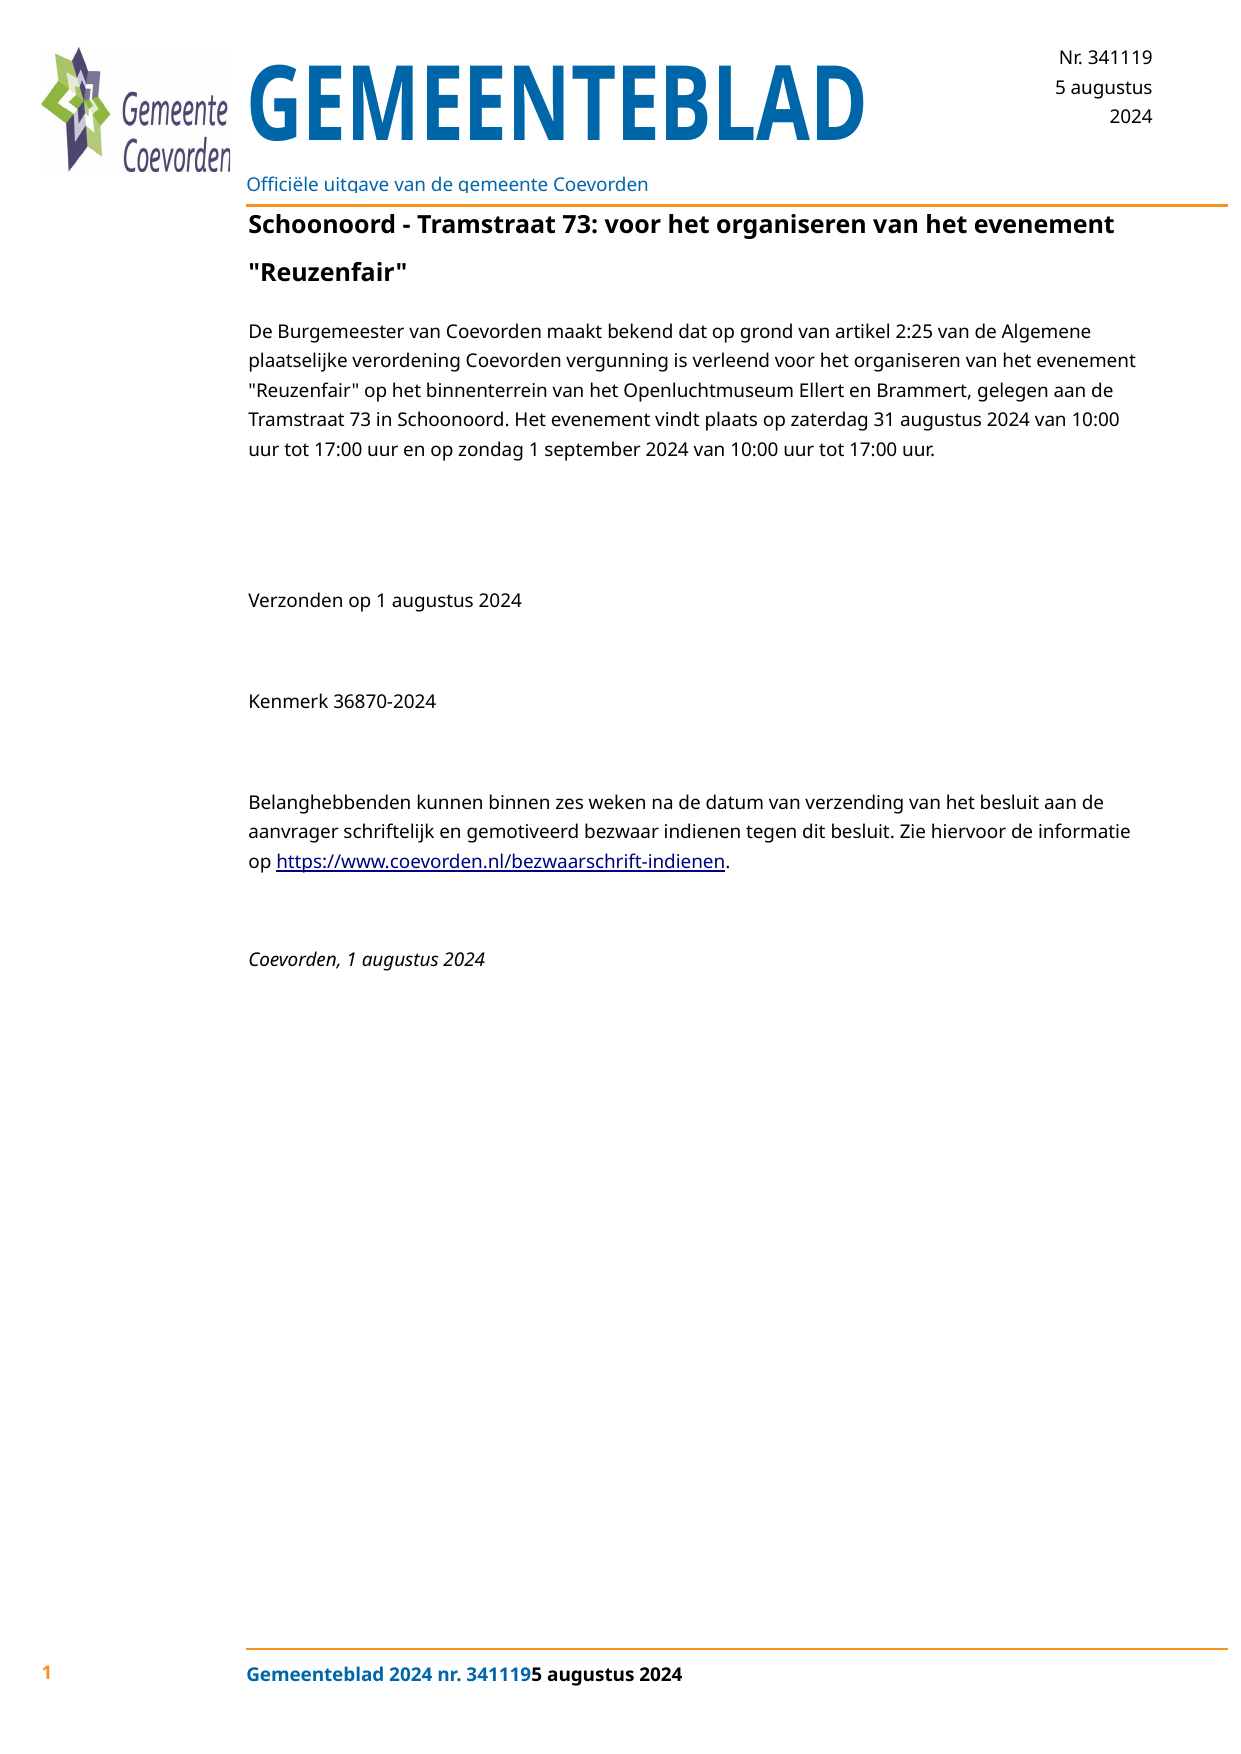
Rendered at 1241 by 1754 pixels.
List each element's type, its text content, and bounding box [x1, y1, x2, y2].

text Coevorden, 1 augustus 2024 [248, 947, 1152, 972]
text Schoonoord - Tramstraat 73: voor het organiseren van het evenement "Reuzenfair" [248, 207, 1152, 288]
text Kenmerk 36870-2024 [248, 688, 1152, 714]
picture [41, 47, 231, 172]
text De Burgemeester van Coevorden maakt bekend dat op grond van artikel 2:25 van de Algemene plaatselijke verordening Coevorden vergunning is verleend voor het organiseren van het evenement "Reuzenfair" op het binnenterrein van het Openluchtmuseum Ellert en Brammert, gelegen aan de Tramstraat 73 in Schoonoord. Het evenement vindt plaats op zaterdag 31 augustus 2024 van 10:00 uur tot 17:00 uur en op zondag 1 september 2024 van 10:00 uur tot 17:00 uur. [248, 318, 1152, 462]
text Verzonden op 1 augustus 2024 [248, 587, 1152, 613]
text Belanghebbenden kunnen binnen zes weken na de datum van verzending van het besluit aan de aanvrager schriftelijk en gemotiveerd bezwaar indienen tegen dit besluit. Zie hiervoor de informatie op https://www.coevorden.nl/bezwaarschrift-indienen. [248, 789, 1152, 874]
